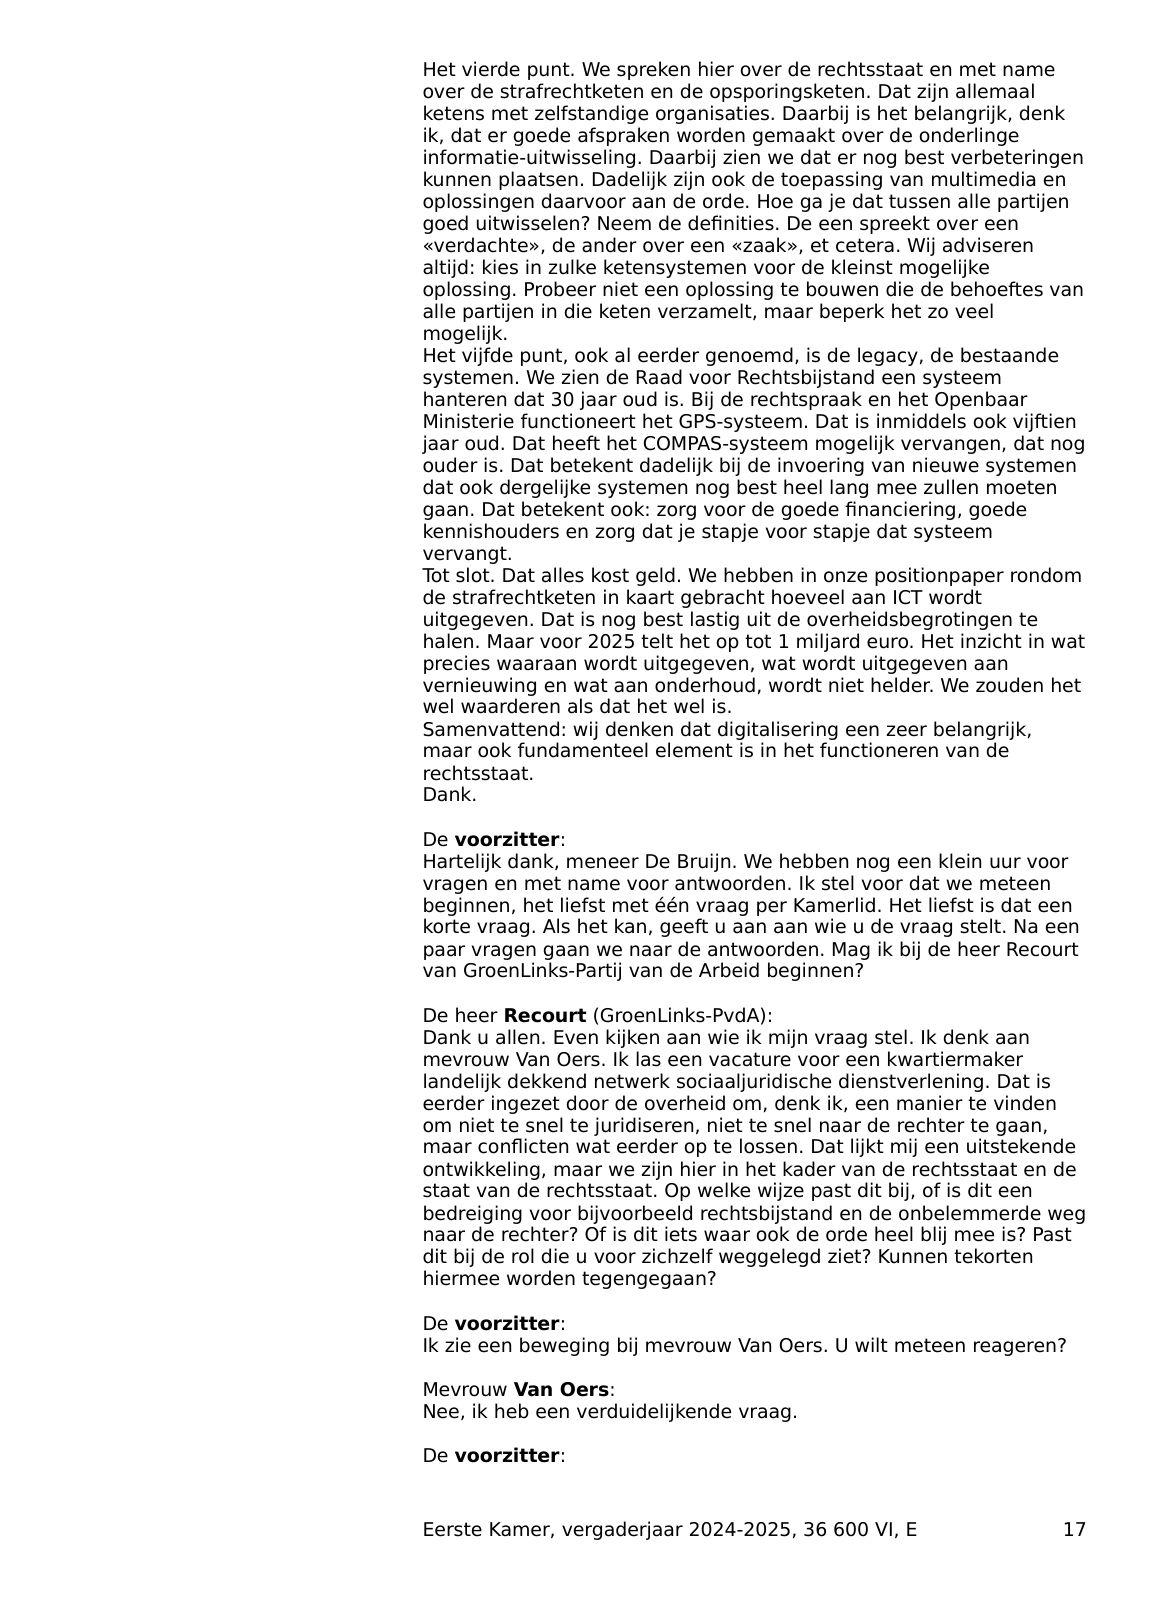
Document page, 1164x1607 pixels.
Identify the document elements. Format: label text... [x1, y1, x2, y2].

text Het vijfde punt, ook al eerder genoemd, is de legacy, de bestaande systemen. We zien de Raad voor Rechtsbijstand een systeem hanteren dat 30 jaar oud is. Bij de rechtspraak en het Openbaar Ministerie functioneert het GPS-systeem. Dat is inmiddels ook vijftien jaar oud. Dat heeft het COMPAS-systeem mogelijk vervangen, dat nog ouder is. Dat betekent dadelijk bij de invoering van nieuwe systemen dat ook dergelijke systemen nog best heel lang mee zullen moeten gaan. Dat betekent ook: zorg voor de goede financiering, goede kennishouders en zorg dat je stapje voor stapje dat systeem vervangt. [422, 345, 1087, 564]
text Dank u allen. Even kijken aan wie ik mijn vraag stel. Ik denk aan mevrouw Van Oers. Ik las een vacature voor een kwartiermaker landelijk dekkend netwerk sociaaljuridische dienstverlening. Dat is eerder ingezet door de overheid om, denk ik, een manier te vinden om niet te snel te juridiseren, niet te snel naar de rechter te gaan, maar conflicten wat eerder op te lossen. Dat lijkt mij een uitstekende ontwikkeling, maar we zijn hier in het kader van de rechtsstaat en de staat van de rechtsstaat. Op welke wijze past dit bij, of is dit een bedreiging voor bijvoorbeeld rechtsbijstand en de onbelemmerde weg naar de rechter? Of is dit iets waar ook de orde heel blij mee is? Past dit bij de rol die u voor zichzelf weggelegd ziet? Kunnen tekorten hiermee worden tegengegaan? [422, 1027, 1087, 1290]
text Nee, ik heb een verduidelijkende vraag. [422, 1401, 1087, 1423]
text Tot slot. Dat alles kost geld. We hebben in onze positionpaper rondom de strafrechtketen in kaart gebracht hoeveel aan ICT wordt uitgegeven. Dat is nog best lastig uit de overheidsbegrotingen te halen. Maar voor 2025 telt het op tot 1 miljard euro. Het inzicht in wat precies waaraan wordt uitgegeven, wat wordt uitgegeven aan vernieuwing en wat aan onderhoud, wordt niet helder. We zouden het wel waarderen als dat het wel is. [422, 564, 1087, 718]
text Dank. [422, 784, 1087, 806]
text Het vierde punt. We spreken hier over de rechtsstaat en met name over de strafrechtketen en de opsporingsketen. Dat zijn allemaal ketens met zelfstandige organisaties. Daarbij is het belangrijk, denk ik, dat er goede afspraken worden gemaakt over de onderlinge informatie-uitwisseling. Daarbij zien we dat er nog best verbeteringen kunnen plaatsen. Dadelijk zijn ook de toepassing van multimedia en oplossingen daarvoor aan de orde. Hoe ga je dat tussen alle partijen goed uitwisselen? Neem de definities. De een spreekt over een «verdachte», de ander over een «zaak», et cetera. Wij adviseren altijd: kies in zulke ketensystemen voor de kleinst mogelijke oplossing. Probeer niet een oplossing te bouwen die de behoeftes van alle partijen in die keten verzamelt, maar beperk het zo veel mogelijk. [422, 59, 1087, 345]
text De voorzitter: [422, 1312, 1087, 1334]
text Hartelijk dank, meneer De Bruijn. We hebben nog een klein uur voor vragen en met name voor antwoorden. Ik stel voor dat we meteen beginnen, het liefst met één vraag per Kamerlid. Het liefst is dat een korte vraag. Als het kan, geeft u aan aan wie u de vraag stelt. Na een paar vragen gaan we naar de antwoorden. Mag ik bij de heer Recourt van GroenLinks-Partij van de Arbeid beginnen? [422, 851, 1087, 982]
text Mevrouw Van Oers: [422, 1379, 1087, 1401]
text De voorzitter: [422, 828, 1087, 851]
text De heer Recourt (GroenLinks-PvdA): [422, 1004, 1087, 1027]
text De voorzitter: [422, 1445, 1087, 1467]
text Ik zie een beweging bij mevrouw Van Oers. U wilt meteen reageren? [422, 1334, 1087, 1356]
text Samenvattend: wij denken dat digitalisering een zeer belangrijk, maar ook fundamenteel element is in het functioneren van de rechtsstaat. [422, 718, 1087, 784]
